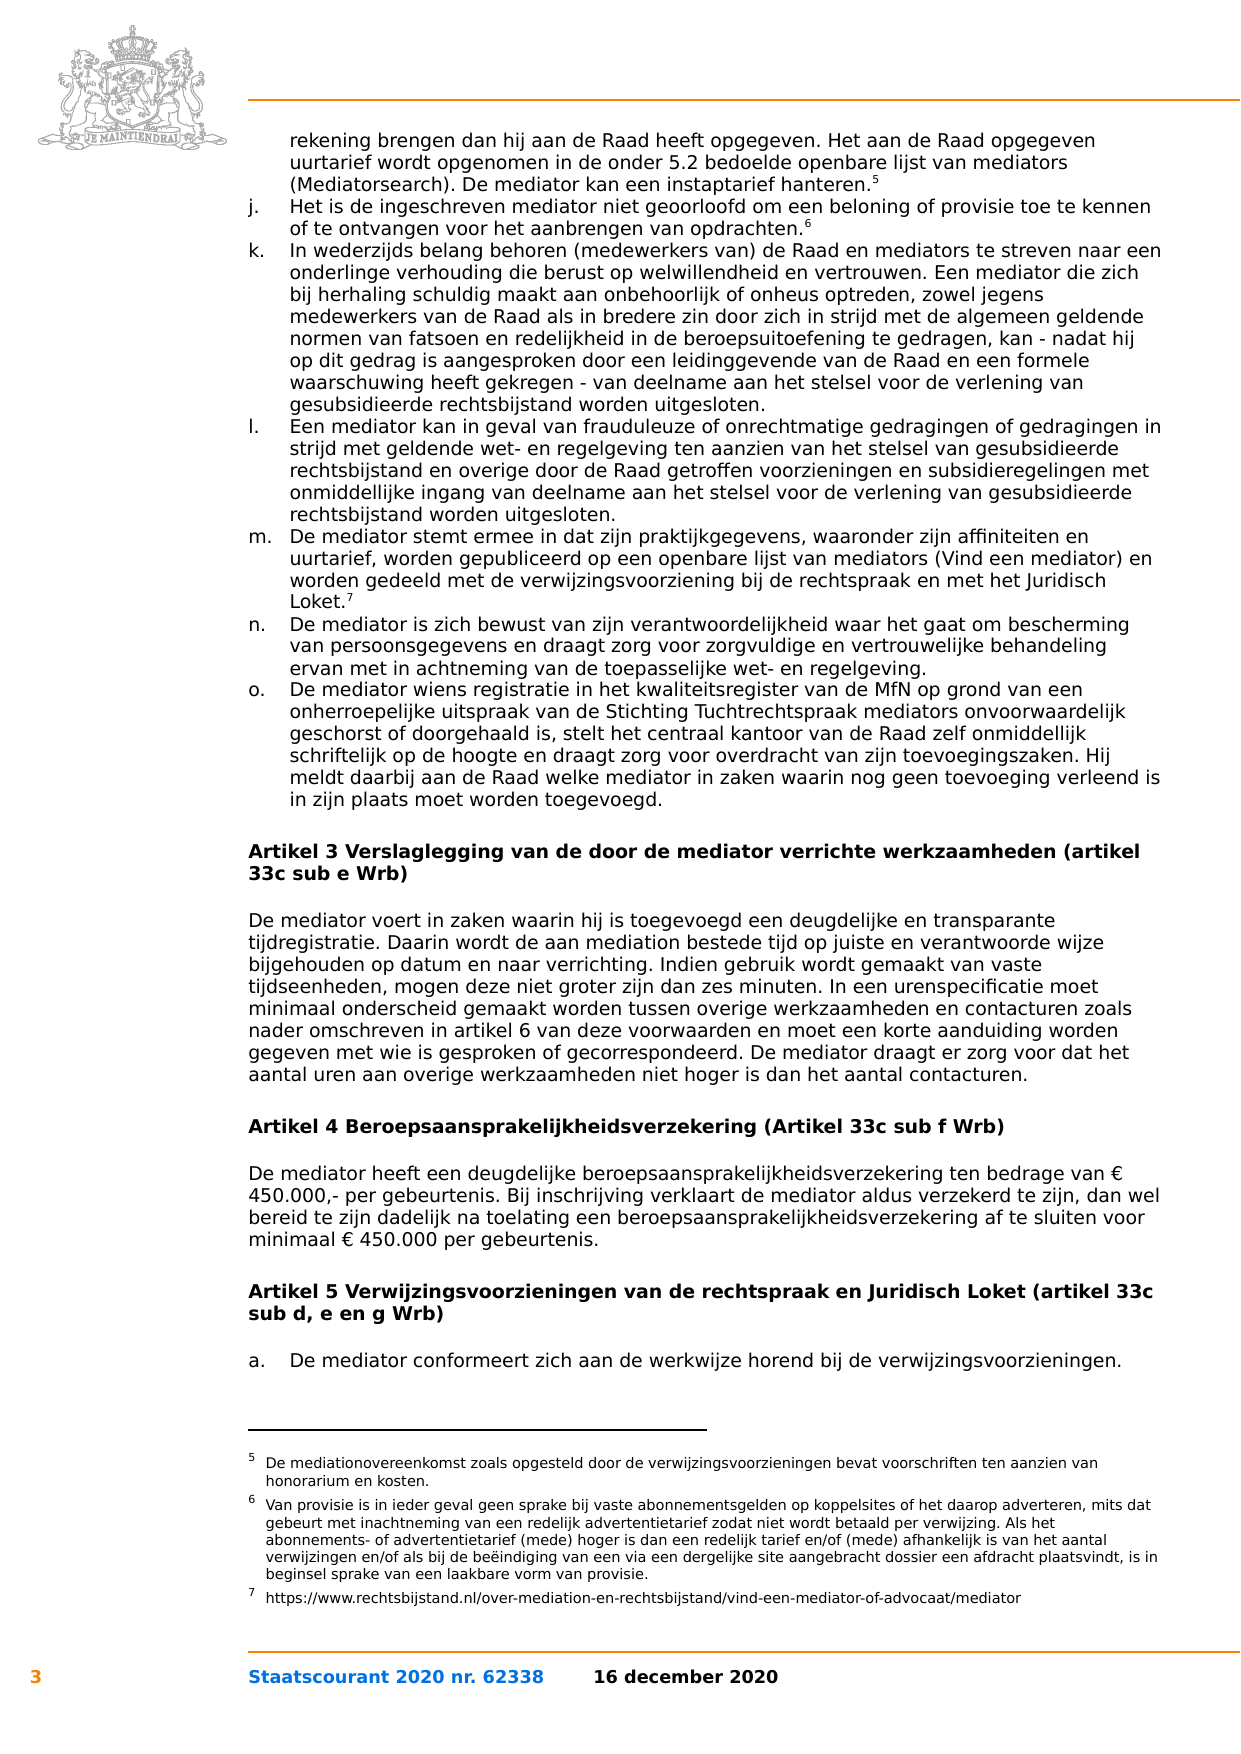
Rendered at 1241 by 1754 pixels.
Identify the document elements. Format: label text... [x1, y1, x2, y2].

text rekening brengen dan hij aan de Raad heeft opgegeven. Het aan de Raad opgegeven uurtarief wordt opgenomen in de onder 5.2 bedoelde openbare lijst van mediators (Mediatorsearch). De mediator kan een instaptarief hanteren. [248, 130, 1163, 196]
text Van provisie is in ieder geval geen sprake bij vaste abonnementsgelden op koppelsites of het daarop adverteren, mits dat gebeurt met inachtneming van een redelijk advertentietarief zodat niet wordt betaald per verwijzing. Als het abonnements- of advertentietarief (mede) hoger is dan een redelijk tarief en/of (mede) afhankelijk is van het aantal verwijzingen en/of als bij de beëindiging van een via een dergelijke site aangebracht dossier een afdracht plaatsvindt, is in beginsel sprake van een laakbare vorm van provisie. [248, 1493, 1163, 1583]
picture [38, 25, 227, 150]
text De mediator heeft een deugdelijke beroepsaansprakelijkheidsverzekering ten bedrage van € 450.000,- per gebeurtenis. Bij inschrijving verklaart de mediator aldus verzekerd te zijn, dan wel bereid te zijn dadelijk na toelating een beroepsaansprakelijkheidsverzekering af te sluiten voor minimaal € 450.000 per gebeurtenis. [248, 1163, 1163, 1251]
text n. De mediator is zich bewust van zijn verantwoordelijkheid waar het gaat om bescherming van persoonsgegevens en draagt zorg voor zorgvuldige en vertrouwelijke behandeling ervan met in achtneming van de toepasselijke wet- en regelgeving. [248, 613, 1163, 679]
text De mediator voert in zaken waarin hij is toegevoegd een deugdelijke en transparante tijdregistratie. Daarin wordt de aan mediation bestede tijd op juiste en verantwoorde wijze bijgehouden op datum en naar verrichting. Indien gebruik wordt gemaakt van vaste tijdseenheden, mogen deze niet groter zijn dan zes minuten. In een urenspecificatie moet minimaal onderscheid gemaakt worden tussen overige werkzaamheden en contacturen zoals nader omschreven in artikel 6 van deze voorwaarden en moet een korte aanduiding worden gegeven met wie is gesproken of gecorrespondeerd. De mediator draagt er zorg voor dat het aantal uren aan overige werkzaamheden niet hoger is dan het aantal contacturen. [248, 910, 1163, 1086]
text De mediationovereenkomst zoals opgesteld door de verwijzingsvoorzieningen bevat voorschriften ten aanzien van honorarium en kosten. [248, 1451, 1163, 1490]
text l. Een mediator kan in geval van frauduleuze of onrechtmatige gedragingen of gedragingen in strijd met geldende wet- en regelgeving ten aanzien van het stelsel van gesubsidieerde rechtsbijstand en overige door de Raad getroffen voorzieningen en subsidieregelingen met onmiddellijke ingang van deelname aan het stelsel voor de verlening van gesubsidieerde rechtsbijstand worden uitgesloten. [248, 416, 1163, 526]
subtitle Artikel 4 Beroepsaansprakelijkheidsverzekering (Artikel 33c sub f Wrb) [248, 1116, 1163, 1138]
text a. De mediator conformeert zich aan de werkwijze horend bij de verwijzingsvoorzieningen. [248, 1350, 1163, 1372]
text o. De mediator wiens registratie in het kwaliteitsregister van de MfN op grond van een onherroepelijke uitspraak van de Stichting Tuchtrechtspraak mediators onvoorwaardelijk geschorst of doorgehaald is, stelt het centraal kantoor van de Raad zelf onmiddellijk schriftelijk op de hoogte en draagt zorg voor overdracht van zijn toevoegingszaken. Hij meldt daarbij aan de Raad welke mediator in zaken waarin nog geen toevoeging verleend is in zijn plaats moet worden toegevoegd. [248, 679, 1163, 811]
text k. In wederzijds belang behoren (medewerkers van) de Raad en mediators te streven naar een onderlinge verhouding die berust op welwillendheid en vertrouwen. Een mediator die zich bij herhaling schuldig maakt aan onbehoorlijk of onheus optreden, zowel jegens medewerkers van de Raad als in bredere zin door zich in strijd met de algemeen geldende normen van fatsoen en redelijkheid in de beroepsuitoefening te gedragen, kan - nadat hij op dit gedrag is aangesproken door een leidinggevende van de Raad en een formele waarschuwing heeft gekregen - van deelname aan het stelsel voor de verlening van gesubsidieerde rechtsbijstand worden uitgesloten. [248, 240, 1163, 416]
text j. Het is de ingeschreven mediator niet geoorloofd om een beloning of provisie toe te kennen of te ontvangen voor het aanbrengen van opdrachten. [248, 196, 1163, 240]
text m. De mediator stemt ermee in dat zijn praktijkgegevens, waaronder zijn affiniteiten en uurtarief, worden gepubliceerd op een openbare lijst van mediators (Vind een mediator) en worden gedeeld met de verwijzingsvoorziening bij de rechtspraak en met het Juridisch Loket. [248, 526, 1163, 613]
subtitle Artikel 3 Verslaglegging van de door de mediator verrichte werkzaamheden (artikel 33c sub e Wrb) [248, 841, 1163, 885]
subtitle Artikel 5 Verwijzingsvoorzieningen van de rechtspraak en Juridisch Loket (artikel 33c sub d, e en g Wrb) [248, 1281, 1163, 1325]
text https://www.rechtsbijstand.nl/over-mediation-en-rechtsbijstand/vind-een-mediator-of-advocaat/mediator [248, 1586, 1163, 1608]
